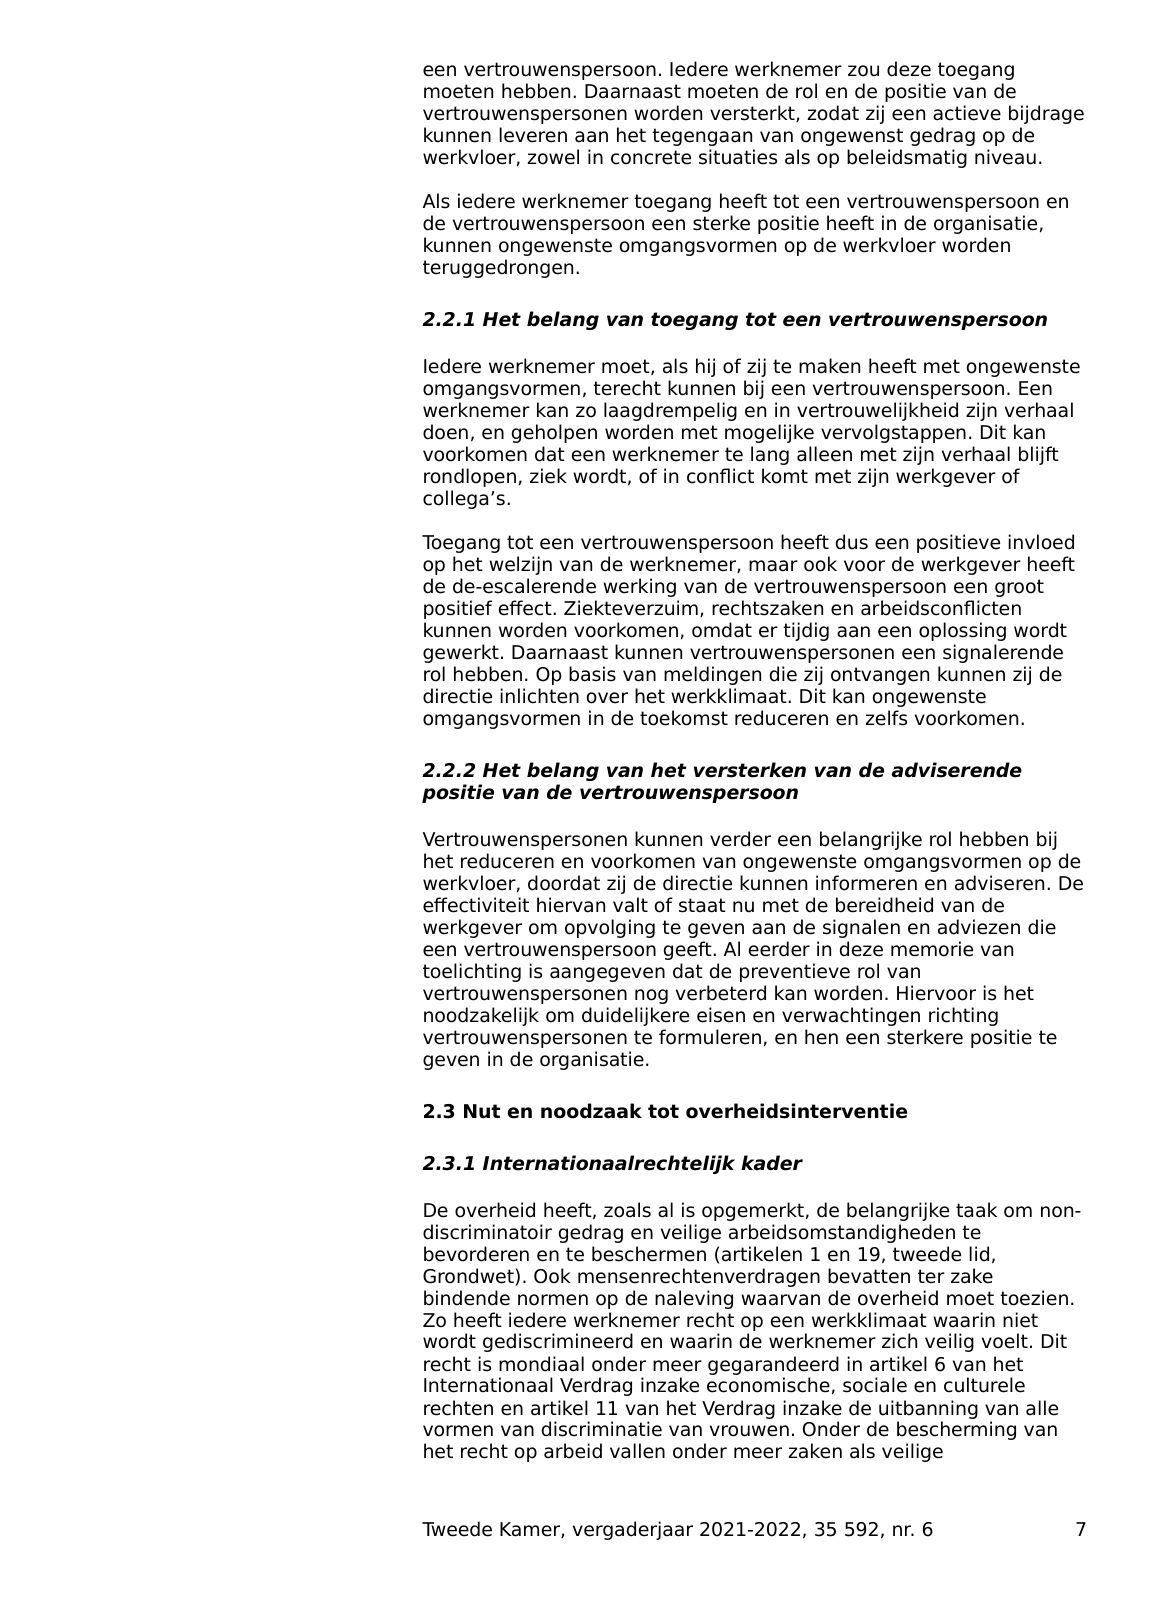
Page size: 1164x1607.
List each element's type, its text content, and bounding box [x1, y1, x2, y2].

text Toegang tot een vertrouwenspersoon heeft dus een positieve invloed op het welzijn van de werknemer, maar ook voor de werkgever heeft de de-escalerende werking van de vertrouwenspersoon een groot positief effect. Ziekteverzuim, rechtszaken en arbeidsconflicten kunnen worden voorkomen, omdat er tijdig aan een oplossing wordt gewerkt. Daarnaast kunnen vertrouwenspersonen een signalerende rol hebben. Op basis van meldingen die zij ontvangen kunnen zij de directie inlichten over het werkklimaat. Dit kan ongewenste omgangsvormen in de toekomst reduceren en zelfs voorkomen. [422, 532, 1087, 730]
text Iedere werknemer moet, als hij of zij te maken heeft met ongewenste omgangsvormen, terecht kunnen bij een vertrouwenspersoon. Een werknemer kan zo laagdrempelig en in vertrouwelijkheid zijn verhaal doen, en geholpen worden met mogelijke vervolgstappen. Dit kan voorkomen dat een werknemer te lang alleen met zijn verhaal blijft rondlopen, ziek wordt, of in conflict komt met zijn werkgever of collega’s. [422, 356, 1087, 510]
text Vertrouwenspersonen kunnen verder een belangrijke rol hebben bij het reduceren en voorkomen van ongewenste omgangsvormen op de werkvloer, doordat zij de directie kunnen informeren en adviseren. De effectiviteit hiervan valt of staat nu met de bereidheid van de werkgever om opvolging te geven aan de signalen en adviezen die een vertrouwenspersoon geeft. Al eerder in deze memorie van toelichting is aangegeven dat de preventieve rol van vertrouwenspersonen nog verbeterd kan worden. Hiervoor is het noodzakelijk om duidelijkere eisen en verwachtingen richting vertrouwenspersonen te formuleren, en hen een sterkere positie te geven in de organisatie. [422, 829, 1087, 1071]
subtitle 2.3 Nut en noodzaak tot overheidsinterventie [422, 1101, 1087, 1123]
subtitle 2.2.1 Het belang van toegang tot een vertrouwenspersoon [422, 309, 1087, 331]
subtitle 2.3.1 Internationaalrechtelijk kader [422, 1153, 1087, 1174]
subtitle 2.2.2 Het belang van het versterken van de adviserende positie van de vertrouwenspersoon [422, 760, 1087, 804]
text Als iedere werknemer toegang heeft tot een vertrouwenspersoon en de vertrouwenspersoon een sterke positie heeft in de organisatie, kunnen ongewenste omgangsvormen op de werkvloer worden teruggedrongen. [422, 191, 1087, 279]
text een vertrouwenspersoon. Iedere werknemer zou deze toegang moeten hebben. Daarnaast moeten de rol en de positie van de vertrouwenspersonen worden versterkt, zodat zij een actieve bijdrage kunnen leveren aan het tegengaan van ongewenst gedrag op de werkvloer, zowel in concrete situaties als op beleidsmatig niveau. [422, 59, 1087, 169]
text De overheid heeft, zoals al is opgemerkt, de belangrijke taak om non-discriminatoir gedrag en veilige arbeidsomstandigheden te bevorderen en te beschermen (artikelen 1 en 19, tweede lid, Grondwet). Ook mensenrechtenverdragen bevatten ter zake bindende normen op de naleving waarvan de overheid moet toezien. Zo heeft iedere werknemer recht op een werkklimaat waarin niet wordt gediscrimineerd en waarin de werknemer zich veilig voelt. Dit recht is mondiaal onder meer gegarandeerd in artikel 6 van het Internationaal Verdrag inzake economische, sociale en culturele rechten en artikel 11 van het Verdrag inzake de uitbanning van alle vormen van discriminatie van vrouwen. Onder de bescherming van het recht op arbeid vallen onder meer zaken als veilige [422, 1199, 1087, 1463]
